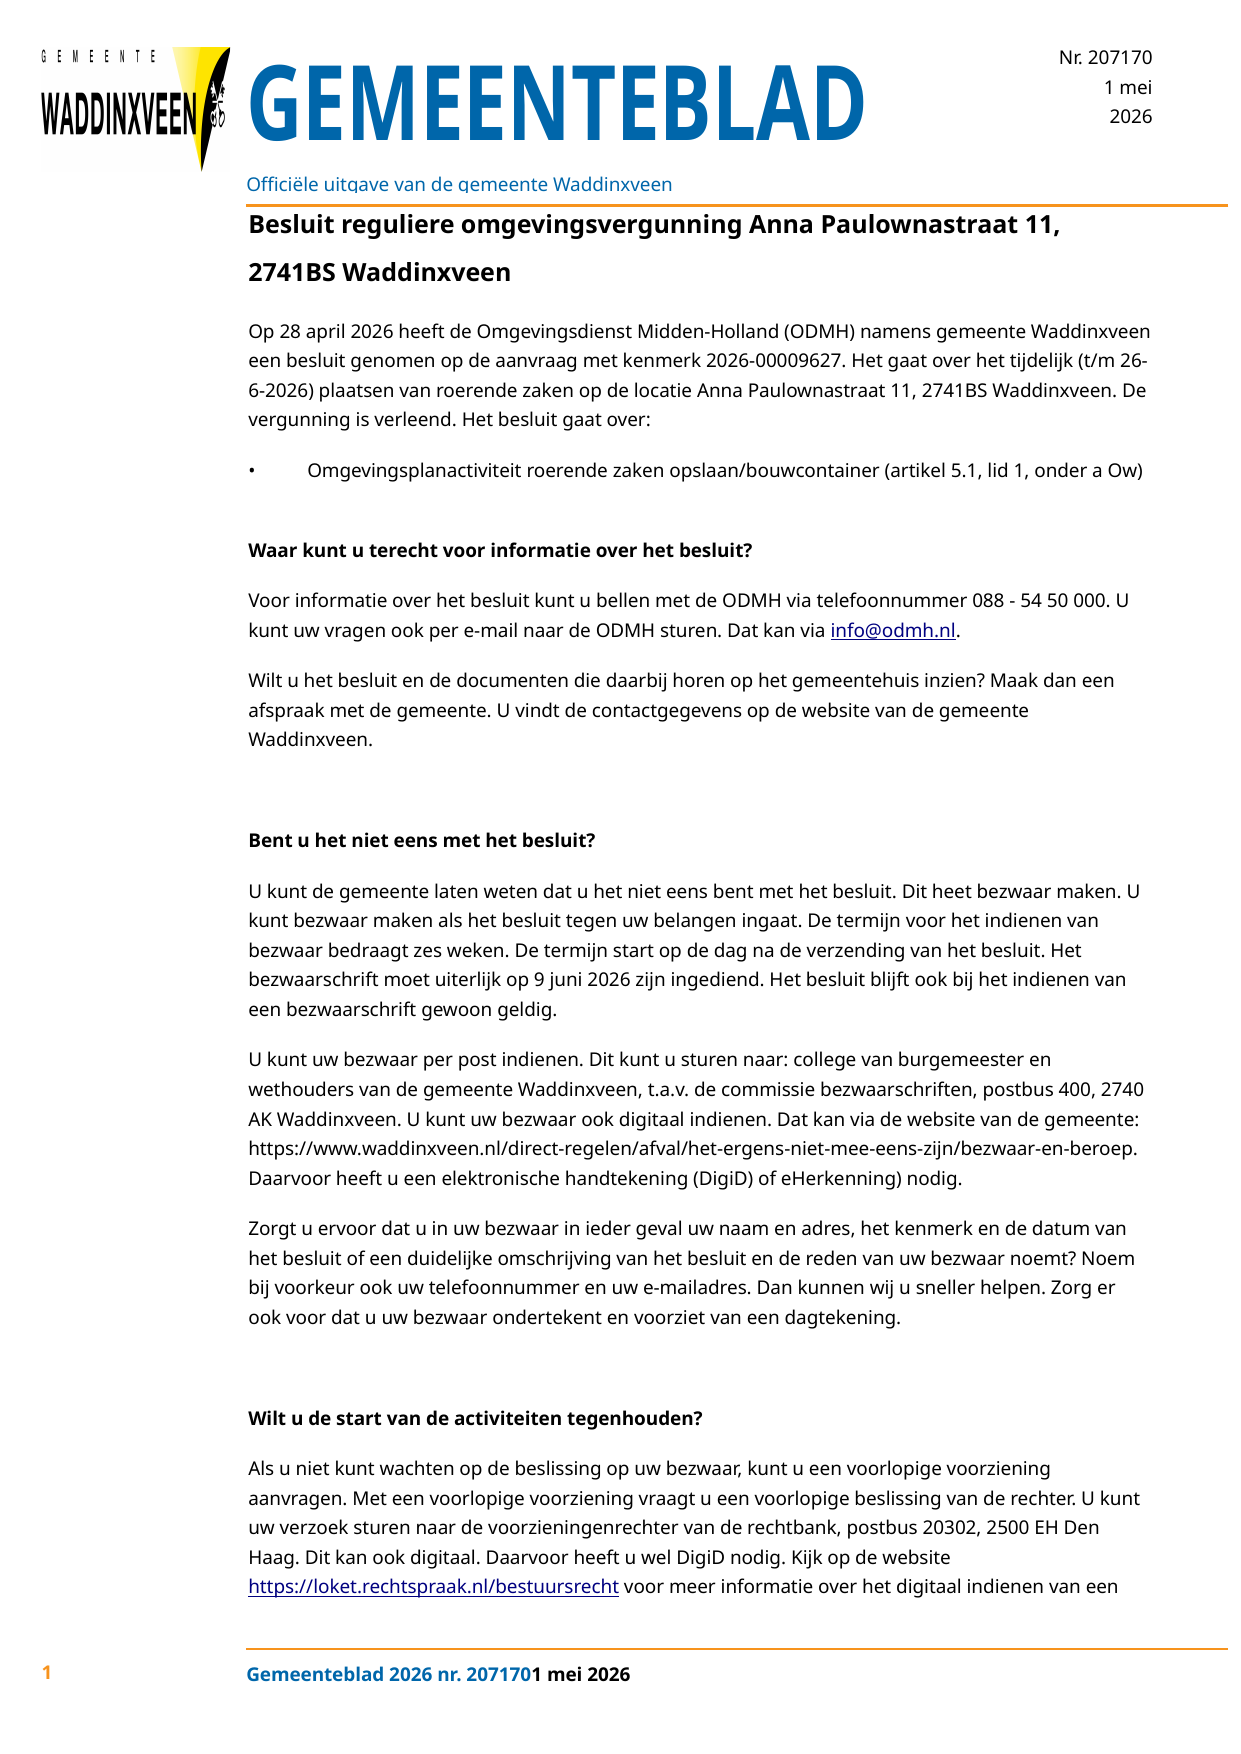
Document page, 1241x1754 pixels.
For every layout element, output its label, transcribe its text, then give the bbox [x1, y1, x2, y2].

text Zorgt u ervoor dat u in uw bezwaar in ieder geval uw naam en adres, het kenmerk en de datum van het besluit of een duidelijke omschrijving van het besluit en de reden van uw bezwaar noemt? Noem bij voorkeur ook uw telefoonnummer en uw e-mailadres. Dan kunnen wij u sneller helpen. Zorg er ook voor dat u uw bezwaar ondertekent en voorziet van een dagtekening. [248, 1215, 1152, 1330]
text Voor informatie over het besluit kunt u bellen met de ODMH via telefoonnummer 088 - 54 50 000. U kunt uw vragen ook per e-mail naar de ODMH sturen. Dat kan via info@odmh.nl. [248, 587, 1152, 643]
text U kunt uw bezwaar per post indienen. Dit kunt u sturen naar: college van burgemeester en wethouders van de gemeente Waddinxveen, t.a.v. de commissie bezwaarschriften, postbus 400, 2740 AK Waddinxveen. U kunt uw bezwaar ook digitaal indienen. Dat kan via de website van de gemeente: https://www.waddinxveen.nl/direct-regelen/afval/het-ergens-niet-mee-eens-zijn/bezwaar-en-beroep. Daarvoor heeft u een elektronische handtekening (DigiD) of eHerkenning) nodig. [248, 1047, 1152, 1191]
text Wilt u de start van de activiteiten tegenhouden? [248, 1405, 1152, 1431]
text Wilt u het besluit en de documenten die daarbij horen op het gemeentehuis inzien? Maak dan een afspraak met de gemeente. U vindt de contactgegevens op de website van de gemeente Waddinxveen. [248, 667, 1152, 752]
text Als u niet kunt wachten op de beslissing op uw bezwaar, kunt u een voorlopige voorziening aanvragen. Met een voorlopige voorziening vraagt u een voorlopige beslissing van de rechter. U kunt uw verzoek sturen naar de voorzieningenrechter van de rechtbank, postbus 20302, 2500 EH Den Haag. Dit kan ook digitaal. Daarvoor heeft u wel DigiD nodig. Kijk op de website https://loket.rechtspraak.nl/bestuursrecht voor meer informatie over het digitaal indienen van een [248, 1455, 1152, 1599]
list Omgevingsplanactiviteit roerende zaken opslaan/bouwcontainer (artikel 5.1, lid 1, onder a Ow) [248, 457, 1152, 483]
picture [41, 47, 231, 172]
text Bent u het niet eens met het besluit? [248, 827, 1152, 853]
text Op 28 april 2026 heeft de Omgevingsdienst Midden-Holland (ODMH) namens gemeente Waddinxveen een besluit genomen op de aanvraag met kenmerk 2026-00009627. Het gaat over het tijdelijk (t/m 26-6-2026) plaatsen van roerende zaken op de locatie Anna Paulownastraat 11, 2741BS Waddinxveen. De vergunning is verleend. Het besluit gaat over: [248, 318, 1152, 432]
text Waar kunt u terecht voor informatie over het besluit? [248, 537, 1152, 563]
text Besluit reguliere omgevingsvergunning Anna Paulownastraat 11, 2741BS Waddinxveen [248, 207, 1152, 288]
text U kunt de gemeente laten weten dat u het niet eens bent met het besluit. Dit heet bezwaar maken. U kunt bezwaar maken als het besluit tegen uw belangen ingaat. De termijn voor het indienen van bezwaar bedraagt zes weken. De termijn start op de dag na de verzending van het besluit. Het bezwaarschrift moet uiterlijk op 9 juni 2026 zijn ingediend. Het besluit blijft ook bij het indienen van een bezwaarschrift gewoon geldig. [248, 878, 1152, 1022]
